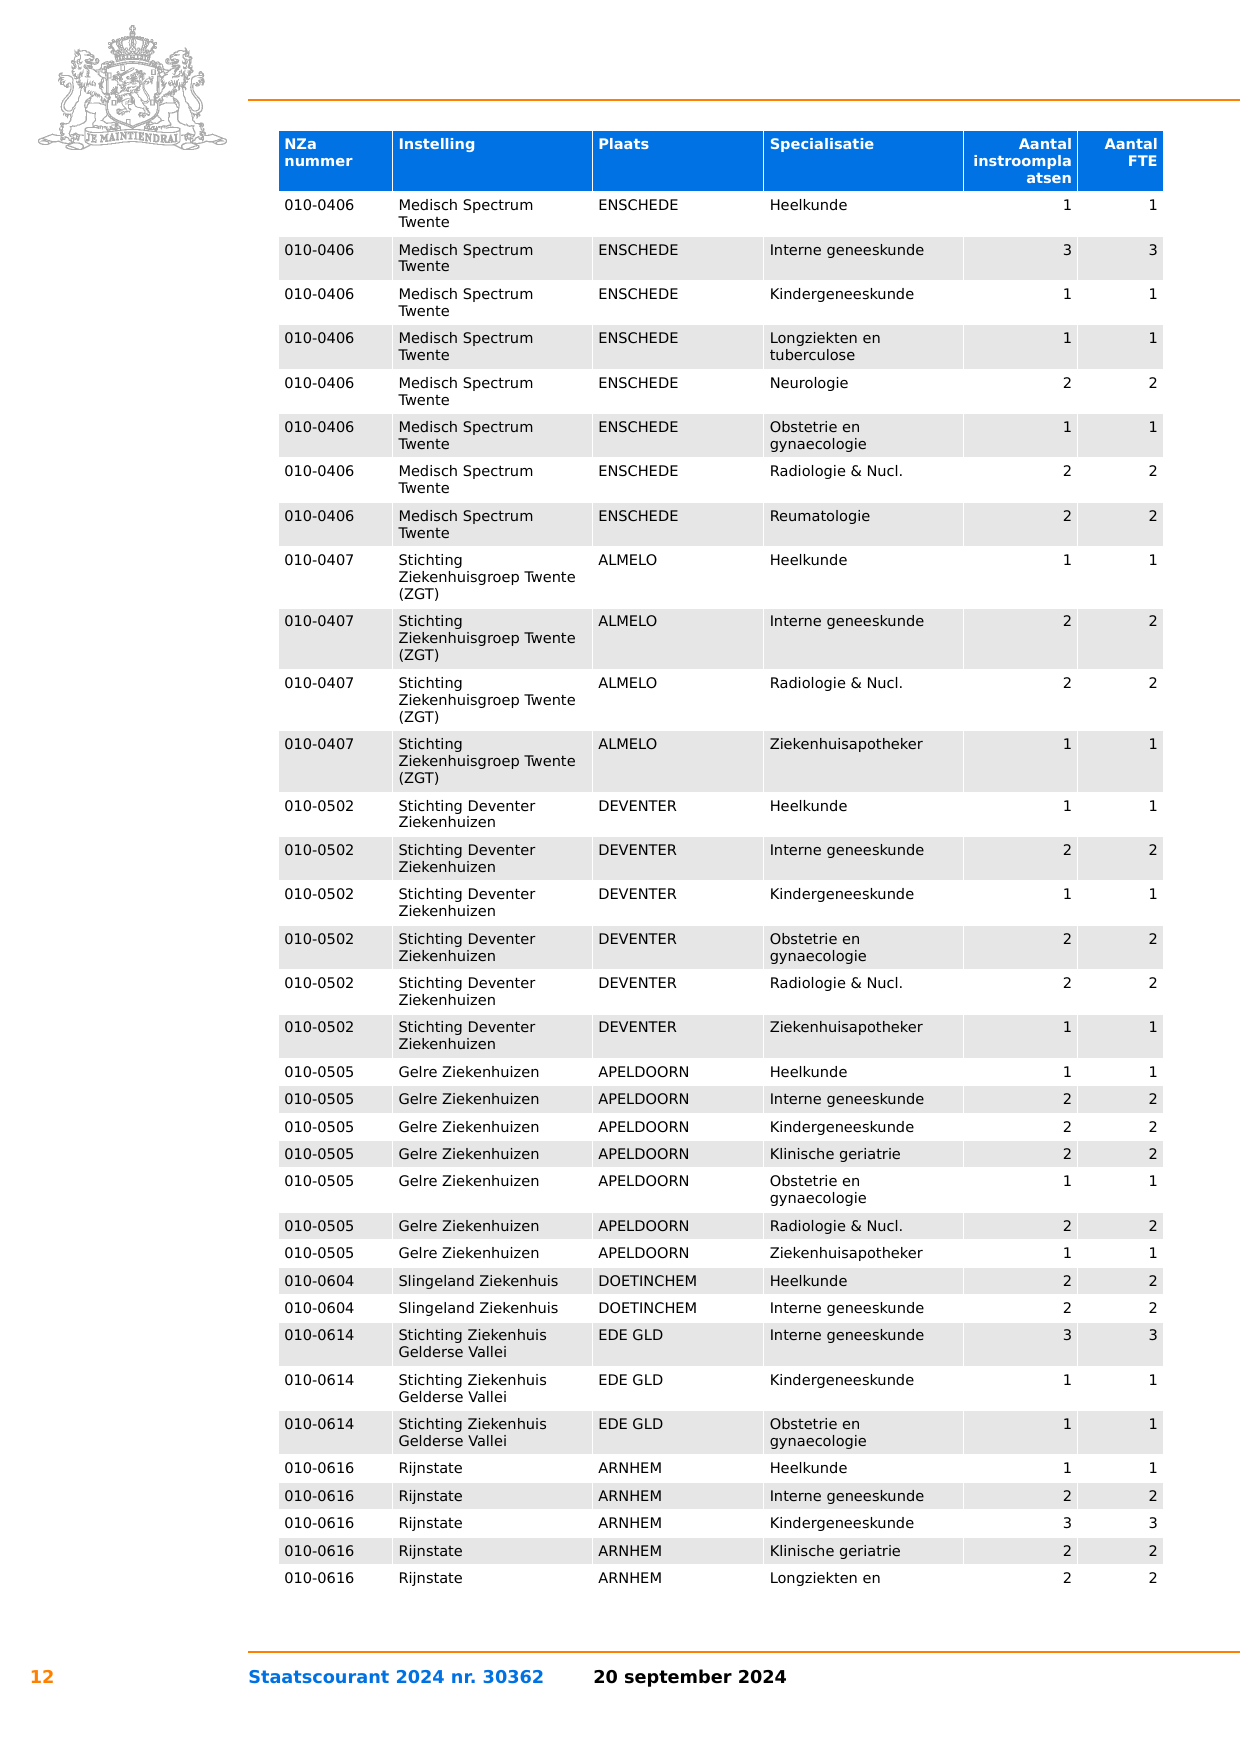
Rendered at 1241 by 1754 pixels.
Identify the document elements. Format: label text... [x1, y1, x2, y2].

table_cell Stichting Ziekenhuisgroep Twente (ZGT) [393, 547, 592, 608]
table_header NZa nummer [279, 131, 392, 191]
table_cell 010-0616 [279, 1510, 392, 1537]
table_cell Obstetrie en gynaecologie [764, 1411, 963, 1454]
table_cell 1 [964, 1015, 1077, 1058]
table_cell 010-0604 [279, 1295, 392, 1321]
table_cell 010-0407 [279, 731, 392, 792]
table_cell 1 [1078, 414, 1163, 457]
table_cell Rijnstate [393, 1483, 592, 1509]
table_cell 2 [1078, 970, 1163, 1013]
table_cell Rijnstate [393, 1456, 592, 1482]
table_cell ENSCHEDE [593, 459, 763, 502]
table_cell 010-0406 [279, 281, 392, 324]
table_cell 1 [1078, 192, 1163, 236]
table_cell Heelkunde [764, 1059, 963, 1085]
table_cell APELDOORN [593, 1059, 763, 1085]
table_cell 1 [1078, 547, 1163, 608]
table_cell 1 [964, 325, 1077, 369]
table_cell Rijnstate [393, 1510, 592, 1537]
table_cell ENSCHEDE [593, 281, 763, 324]
table_cell ARNHEM [593, 1456, 763, 1482]
table_cell Heelkunde [764, 547, 963, 608]
table_cell APELDOORN [593, 1169, 763, 1212]
table_cell DOETINCHEM [593, 1268, 763, 1294]
table_cell 2 [964, 370, 1077, 413]
table_cell 010-0406 [279, 414, 392, 457]
table_cell 1 [1078, 1456, 1163, 1482]
table_cell Ziekenhuisapotheker [764, 1015, 963, 1058]
table_cell 2 [1078, 1268, 1163, 1294]
table_cell Longziekten en tuberculose [764, 325, 963, 369]
table_cell 010-0407 [279, 547, 392, 608]
table_cell Stichting Ziekenhuis Gelderse Vallei [393, 1411, 592, 1454]
table_cell Stichting Deventer Ziekenhuizen [393, 926, 592, 969]
table_cell ALMELO [593, 609, 763, 669]
table_cell Stichting Deventer Ziekenhuizen [393, 881, 592, 925]
table_cell ENSCHEDE [593, 192, 763, 236]
table_cell 010-0505 [279, 1213, 392, 1239]
table_cell 1 [964, 1059, 1077, 1085]
table_cell Medisch Spectrum Twente [393, 414, 592, 457]
table_cell 010-0502 [279, 926, 392, 969]
table_cell APELDOORN [593, 1213, 763, 1239]
table_cell Interne geneeskunde [764, 1323, 963, 1366]
table_header Specialisatie [764, 131, 963, 191]
table_cell Medisch Spectrum Twente [393, 503, 592, 546]
table_cell 010-0505 [279, 1169, 392, 1212]
table_cell Kindergeneeskunde [764, 281, 963, 324]
table_cell 010-0616 [279, 1456, 392, 1482]
table_cell 2 [1078, 670, 1163, 730]
table_cell 3 [1078, 1510, 1163, 1537]
table_cell Heelkunde [764, 192, 963, 236]
table_cell 1 [964, 1456, 1077, 1482]
table_cell 010-0502 [279, 881, 392, 925]
table_cell Kindergeneeskunde [764, 1510, 963, 1537]
table_cell Stichting Ziekenhuisgroep Twente (ZGT) [393, 609, 592, 669]
table_cell 010-0502 [279, 1015, 392, 1058]
table_cell DOETINCHEM [593, 1295, 763, 1321]
table_cell Heelkunde [764, 793, 963, 836]
table_cell Radiologie & Nucl. [764, 1213, 963, 1239]
table_cell 010-0616 [279, 1538, 392, 1564]
table_cell Medisch Spectrum Twente [393, 281, 592, 324]
table_cell APELDOORN [593, 1086, 763, 1113]
table_cell 2 [964, 459, 1077, 502]
table_cell Kindergeneeskunde [764, 881, 963, 925]
table_cell 2 [964, 1086, 1077, 1113]
table_cell 1 [1078, 281, 1163, 324]
table_cell 010-0614 [279, 1323, 392, 1366]
table_cell 010-0502 [279, 970, 392, 1013]
table_cell 2 [964, 670, 1077, 730]
table_cell 2 [1078, 837, 1163, 880]
table_cell Interne geneeskunde [764, 1295, 963, 1321]
table_cell 010-0614 [279, 1411, 392, 1454]
table_cell 010-0505 [279, 1114, 392, 1140]
table_cell 010-0505 [279, 1086, 392, 1113]
table_cell 2 [1078, 1213, 1163, 1239]
table_cell ENSCHEDE [593, 237, 763, 280]
table_cell Interne geneeskunde [764, 1483, 963, 1509]
table_cell ENSCHEDE [593, 325, 763, 369]
table_cell 2 [964, 503, 1077, 546]
table_cell 3 [964, 1510, 1077, 1537]
table_cell 1 [1078, 325, 1163, 369]
table_cell Gelre Ziekenhuizen [393, 1213, 592, 1239]
table_cell 2 [964, 609, 1077, 669]
table_cell 010-0505 [279, 1240, 392, 1267]
table_cell ARNHEM [593, 1538, 763, 1564]
table_cell Medisch Spectrum Twente [393, 459, 592, 502]
table_cell 1 [1078, 1059, 1163, 1085]
table_cell 010-0406 [279, 503, 392, 546]
table_cell 1 [1078, 793, 1163, 836]
table_cell Radiologie & Nucl. [764, 670, 963, 730]
table_cell 010-0614 [279, 1367, 392, 1410]
table_cell 010-0407 [279, 609, 392, 669]
table_cell Heelkunde [764, 1268, 963, 1294]
table_cell 2 [964, 1565, 1077, 1592]
table_cell 1 [964, 1367, 1077, 1410]
table_cell 3 [964, 237, 1077, 280]
table_cell 2 [1078, 459, 1163, 502]
table_cell 1 [1078, 731, 1163, 792]
table_cell Gelre Ziekenhuizen [393, 1114, 592, 1140]
table_cell 2 [1078, 1565, 1163, 1592]
table_cell EDE GLD [593, 1367, 763, 1410]
table_cell DEVENTER [593, 881, 763, 925]
table_cell ALMELO [593, 547, 763, 608]
table_cell Stichting Deventer Ziekenhuizen [393, 837, 592, 880]
table_cell Obstetrie en gynaecologie [764, 1169, 963, 1212]
table_cell 010-0505 [279, 1059, 392, 1085]
table_cell 3 [964, 1323, 1077, 1366]
table_cell Gelre Ziekenhuizen [393, 1059, 592, 1085]
table_cell Stichting Deventer Ziekenhuizen [393, 1015, 592, 1058]
table_cell Medisch Spectrum Twente [393, 237, 592, 280]
table_cell Kindergeneeskunde [764, 1367, 963, 1410]
table_cell ALMELO [593, 731, 763, 792]
table_cell Slingeland Ziekenhuis [393, 1268, 592, 1294]
table_cell 2 [1078, 1538, 1163, 1564]
table_cell 2 [1078, 926, 1163, 969]
table_cell 1 [964, 281, 1077, 324]
table_cell 2 [1078, 609, 1163, 669]
table_cell ALMELO [593, 670, 763, 730]
table_cell 1 [1078, 1367, 1163, 1410]
table_cell Neurologie [764, 370, 963, 413]
table_cell Stichting Ziekenhuisgroep Twente (ZGT) [393, 670, 592, 730]
table_header Aantal instroomplaatsen [964, 131, 1077, 191]
table_cell Gelre Ziekenhuizen [393, 1141, 592, 1167]
table_cell Stichting Deventer Ziekenhuizen [393, 793, 592, 836]
table_cell Interne geneeskunde [764, 609, 963, 669]
table_cell Medisch Spectrum Twente [393, 325, 592, 369]
table_cell EDE GLD [593, 1323, 763, 1366]
table_cell Interne geneeskunde [764, 237, 963, 280]
table_cell 2 [964, 926, 1077, 969]
table_cell 1 [964, 1240, 1077, 1267]
table_cell Medisch Spectrum Twente [393, 192, 592, 236]
table_cell 1 [964, 192, 1077, 236]
table_cell 1 [1078, 1169, 1163, 1212]
table_cell 2 [964, 1213, 1077, 1239]
table_cell Radiologie & Nucl. [764, 970, 963, 1013]
table_cell Kindergeneeskunde [764, 1114, 963, 1140]
table_cell 1 [1078, 1015, 1163, 1058]
table_header Instelling [393, 131, 592, 191]
table_cell Stichting Ziekenhuis Gelderse Vallei [393, 1323, 592, 1366]
table_cell 2 [1078, 503, 1163, 546]
table_cell 2 [964, 1295, 1077, 1321]
table_cell ARNHEM [593, 1565, 763, 1592]
table_cell Ziekenhuisapotheker [764, 731, 963, 792]
table_cell Radiologie & Nucl. [764, 459, 963, 502]
table_cell APELDOORN [593, 1141, 763, 1167]
table_cell 2 [1078, 1141, 1163, 1167]
table_cell 010-0505 [279, 1141, 392, 1167]
table_cell 2 [964, 1114, 1077, 1140]
picture [38, 25, 227, 150]
table_cell EDE GLD [593, 1411, 763, 1454]
table_cell 010-0616 [279, 1483, 392, 1509]
table_cell Klinische geriatrie [764, 1141, 963, 1167]
table_cell 010-0406 [279, 370, 392, 413]
table_cell 010-0406 [279, 192, 392, 236]
table_header Aantal FTE [1078, 131, 1163, 191]
table_cell ENSCHEDE [593, 414, 763, 457]
table_cell ENSCHEDE [593, 370, 763, 413]
table_cell 2 [1078, 1483, 1163, 1509]
table_cell 1 [1078, 881, 1163, 925]
table_cell DEVENTER [593, 926, 763, 969]
table_cell 3 [1078, 237, 1163, 280]
table_cell Reumatologie [764, 503, 963, 546]
table_cell 2 [964, 1141, 1077, 1167]
table_cell 010-0406 [279, 325, 392, 369]
table_cell 1 [964, 1411, 1077, 1454]
table_cell 1 [964, 731, 1077, 792]
table_cell ARNHEM [593, 1510, 763, 1537]
table_cell 2 [964, 1483, 1077, 1509]
table_cell 1 [964, 547, 1077, 608]
table_cell 010-0616 [279, 1565, 392, 1592]
table_cell Rijnstate [393, 1538, 592, 1564]
table_cell Medisch Spectrum Twente [393, 370, 592, 413]
table_cell 010-0406 [279, 237, 392, 280]
table_cell 010-0604 [279, 1268, 392, 1294]
table_cell 010-0407 [279, 670, 392, 730]
table_cell Gelre Ziekenhuizen [393, 1169, 592, 1212]
table_cell APELDOORN [593, 1240, 763, 1267]
table_cell 2 [1078, 1114, 1163, 1140]
table_cell Rijnstate [393, 1565, 592, 1592]
table_cell Stichting Deventer Ziekenhuizen [393, 970, 592, 1013]
table_cell Slingeland Ziekenhuis [393, 1295, 592, 1321]
table_cell Stichting Ziekenhuisgroep Twente (ZGT) [393, 731, 592, 792]
table_cell Obstetrie en gynaecologie [764, 414, 963, 457]
table_header Plaats [593, 131, 763, 191]
table_cell DEVENTER [593, 970, 763, 1013]
table_cell APELDOORN [593, 1114, 763, 1140]
table_cell Gelre Ziekenhuizen [393, 1086, 592, 1113]
table_cell Longziekten en [764, 1565, 963, 1592]
table_cell 2 [964, 1268, 1077, 1294]
table_cell 010-0502 [279, 793, 392, 836]
table_cell 3 [1078, 1323, 1163, 1366]
table_cell 1 [964, 1169, 1077, 1212]
table_cell 1 [964, 414, 1077, 457]
table_cell Ziekenhuisapotheker [764, 1240, 963, 1267]
table_cell ARNHEM [593, 1483, 763, 1509]
table_cell Gelre Ziekenhuizen [393, 1240, 592, 1267]
table_cell Interne geneeskunde [764, 837, 963, 880]
table_cell 010-0502 [279, 837, 392, 880]
table_cell 1 [964, 793, 1077, 836]
table_cell Obstetrie en gynaecologie [764, 926, 963, 969]
table_cell DEVENTER [593, 1015, 763, 1058]
table_cell Stichting Ziekenhuis Gelderse Vallei [393, 1367, 592, 1410]
table_cell Heelkunde [764, 1456, 963, 1482]
table_cell 1 [1078, 1411, 1163, 1454]
table_cell Interne geneeskunde [764, 1086, 963, 1113]
table_cell Klinische geriatrie [764, 1538, 963, 1564]
table_cell DEVENTER [593, 837, 763, 880]
table_cell 2 [964, 837, 1077, 880]
table_cell 2 [964, 1538, 1077, 1564]
table_cell DEVENTER [593, 793, 763, 836]
table_cell 2 [1078, 370, 1163, 413]
table_cell 2 [1078, 1295, 1163, 1321]
table_cell 1 [964, 881, 1077, 925]
table_cell 010-0406 [279, 459, 392, 502]
table_cell ENSCHEDE [593, 503, 763, 546]
table_cell 2 [1078, 1086, 1163, 1113]
table_cell 1 [1078, 1240, 1163, 1267]
table_cell 2 [964, 970, 1077, 1013]
